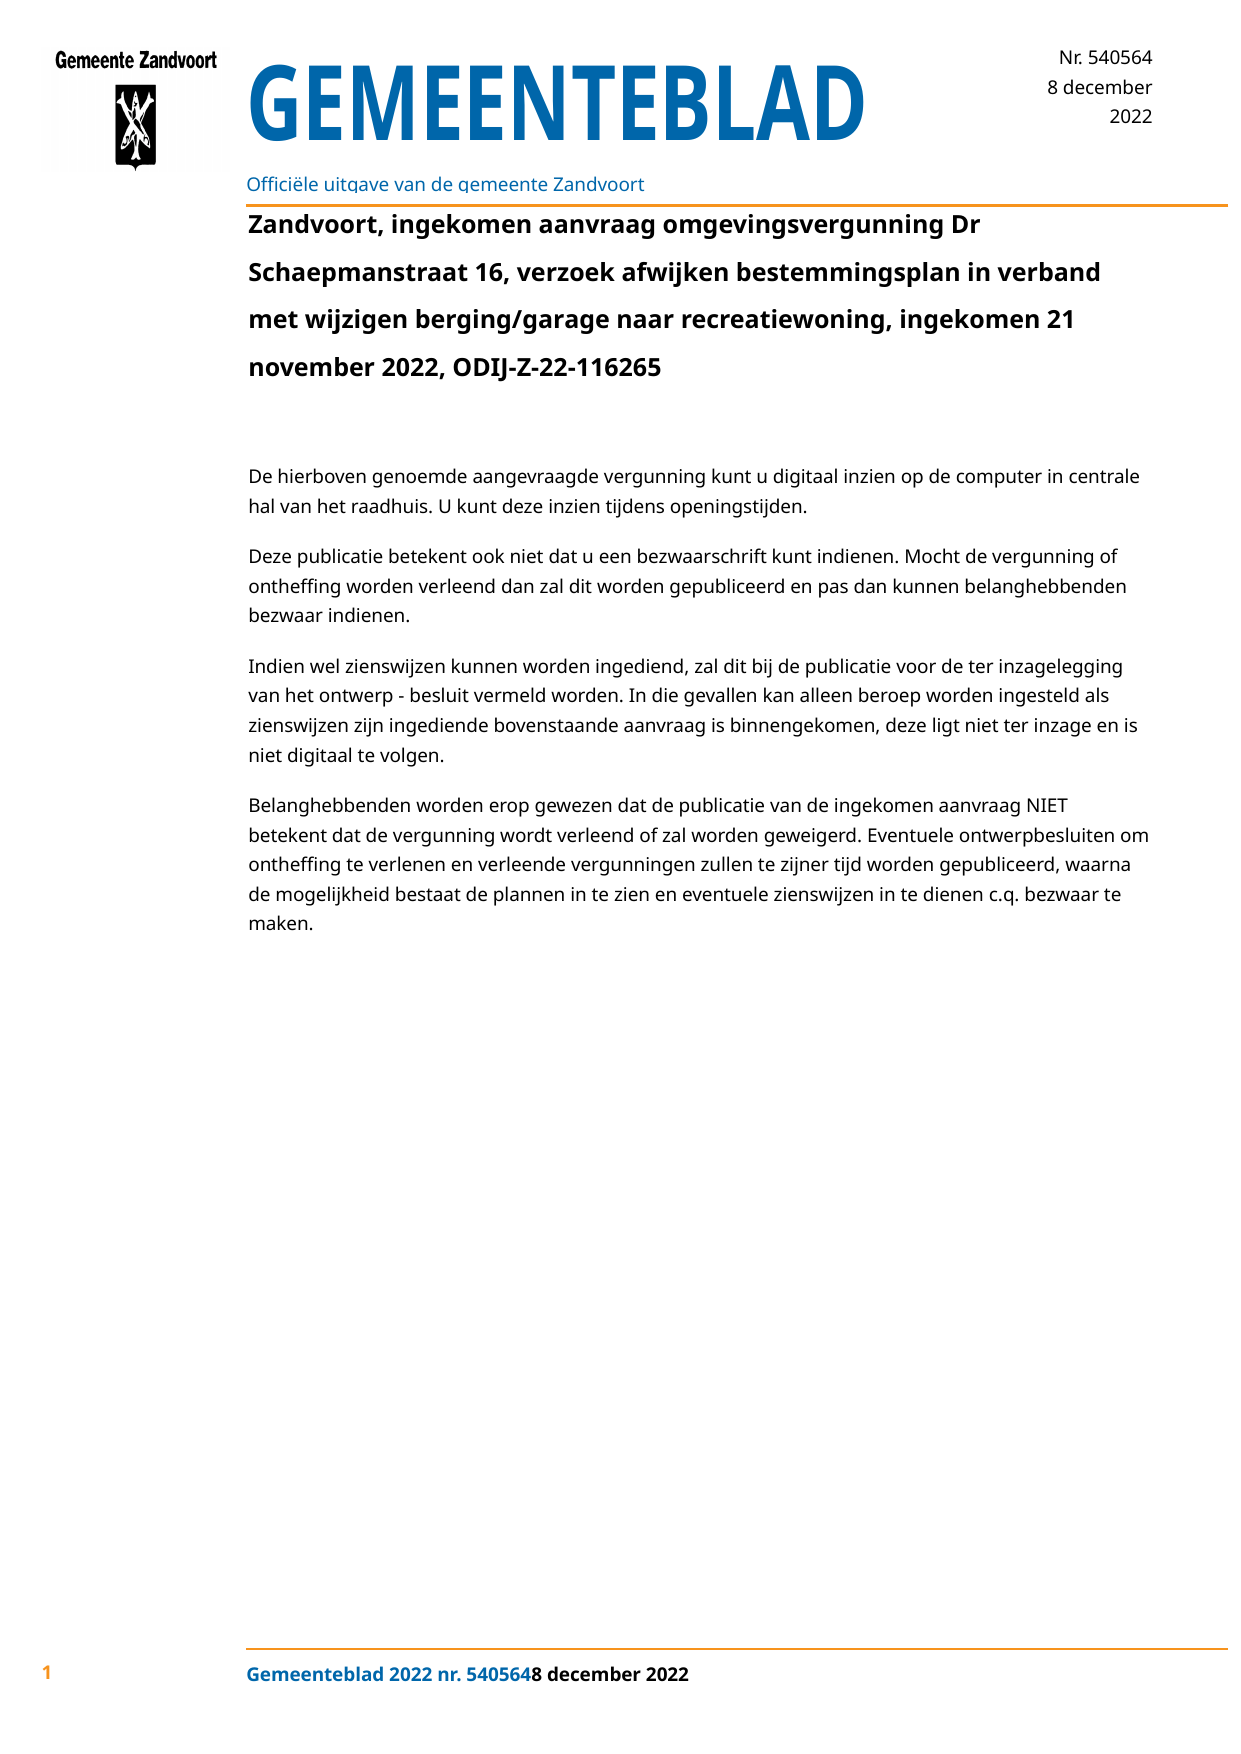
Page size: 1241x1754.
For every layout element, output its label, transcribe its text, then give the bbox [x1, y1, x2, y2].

text Belanghebbenden worden erop gewezen dat de publicatie van de ingekomen aanvraag NIET betekent dat de vergunning wordt verleend of zal worden geweigerd. Eventuele ontwerpbesluiten om ontheffing te verlenen en verleende vergunningen zullen te zijner tijd worden gepubliceerd, waarna de mogelijkheid bestaat de plannen in te zien en eventuele zienswijzen in te dienen c.q. bezwaar te maken. [248, 792, 1152, 936]
text Indien wel zienswijzen kunnen worden ingediend, zal dit bij de publicatie voor de ter inzagelegging van het ontwerp - besluit vermeld worden. In die gevallen kan alleen beroep worden ingesteld als zienswijzen zijn ingediende bovenstaande aanvraag is binnengekomen, deze ligt niet ter inzage en is niet digitaal te volgen. [248, 653, 1152, 768]
text Deze publicatie betekent ook niet dat u een bezwaarschrift kunt indienen. Mocht de vergunning of ontheffing worden verleend dan zal dit worden gepubliceerd en pas dan kunnen belanghebbenden bezwaar indienen. [248, 543, 1152, 628]
text Zandvoort, ingekomen aanvraag omgevingsvergunning Dr Schaepmanstraat 16, verzoek afwijken bestemmingsplan in verband met wijzigen berging/garage naar recreatiewoning, ingekomen 21 november 2022, ODIJ-Z-22-116265 [248, 207, 1152, 384]
picture [41, 47, 231, 172]
text De hierboven genoemde aangevraagde vergunning kunt u digitaal inzien op de computer in centrale hal van het raadhuis. U kunt deze inzien tijdens openingstijden. [248, 463, 1152, 519]
